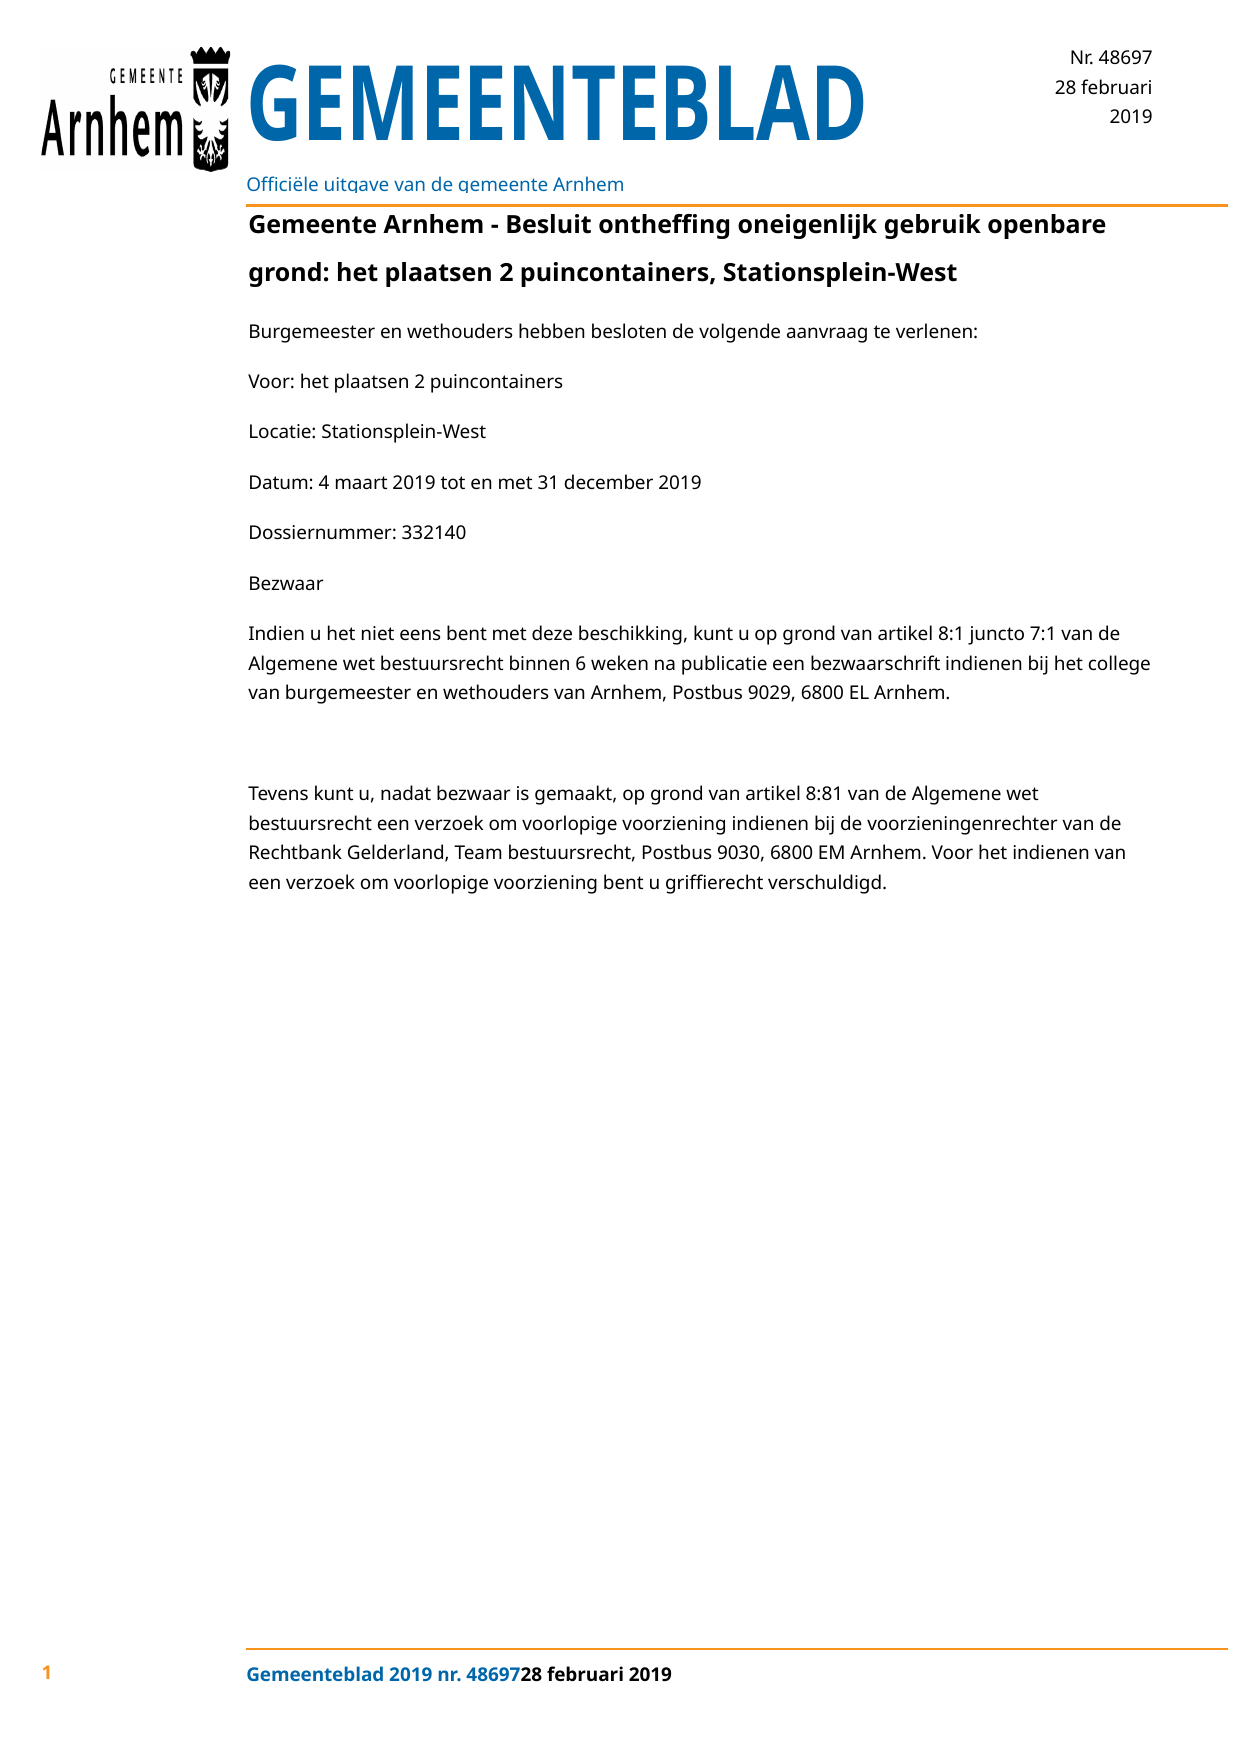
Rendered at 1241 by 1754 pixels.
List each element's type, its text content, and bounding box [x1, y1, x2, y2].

text Voor: het plaatsen 2 puincontainers [248, 368, 1152, 394]
text Bezwaar [248, 570, 1152, 596]
text Dossiernummer: 332140 [248, 519, 1152, 545]
text Locatie: Stationsplein-West [248, 419, 1152, 444]
text Datum: 4 maart 2019 tot en met 31 december 2019 [248, 469, 1152, 495]
text Indien u het niet eens bent met deze beschikking, kunt u op grond van artikel 8:1 juncto 7:1 van de Algemene wet bestuursrecht binnen 6 weken na publicatie een bezwaarschrift indienen bij het college van burgemeester en wethouders van Arnhem, Postbus 9029, 6800 EL Arnhem. [248, 620, 1152, 705]
picture [41, 47, 231, 172]
text Tevens kunt u, nadat bezwaar is gemaakt, op grond van artikel 8:81 van de Algemene wet bestuursrecht een verzoek om voorlopige voorziening indienen bij de voorzieningenrechter van de Rechtbank Gelderland, Team bestuursrecht, Postbus 9030, 6800 EM Arnhem. Voor het indienen van een verzoek om voorlopige voorziening bent u griffierecht verschuldigd. [248, 780, 1152, 895]
text Gemeente Arnhem - Besluit ontheffing oneigenlijk gebruik openbare grond: het plaatsen 2 puincontainers, Stationsplein-West [248, 207, 1152, 288]
text Burgemeester en wethouders hebben besloten de volgende aanvraag te verlenen: [248, 318, 1152, 344]
